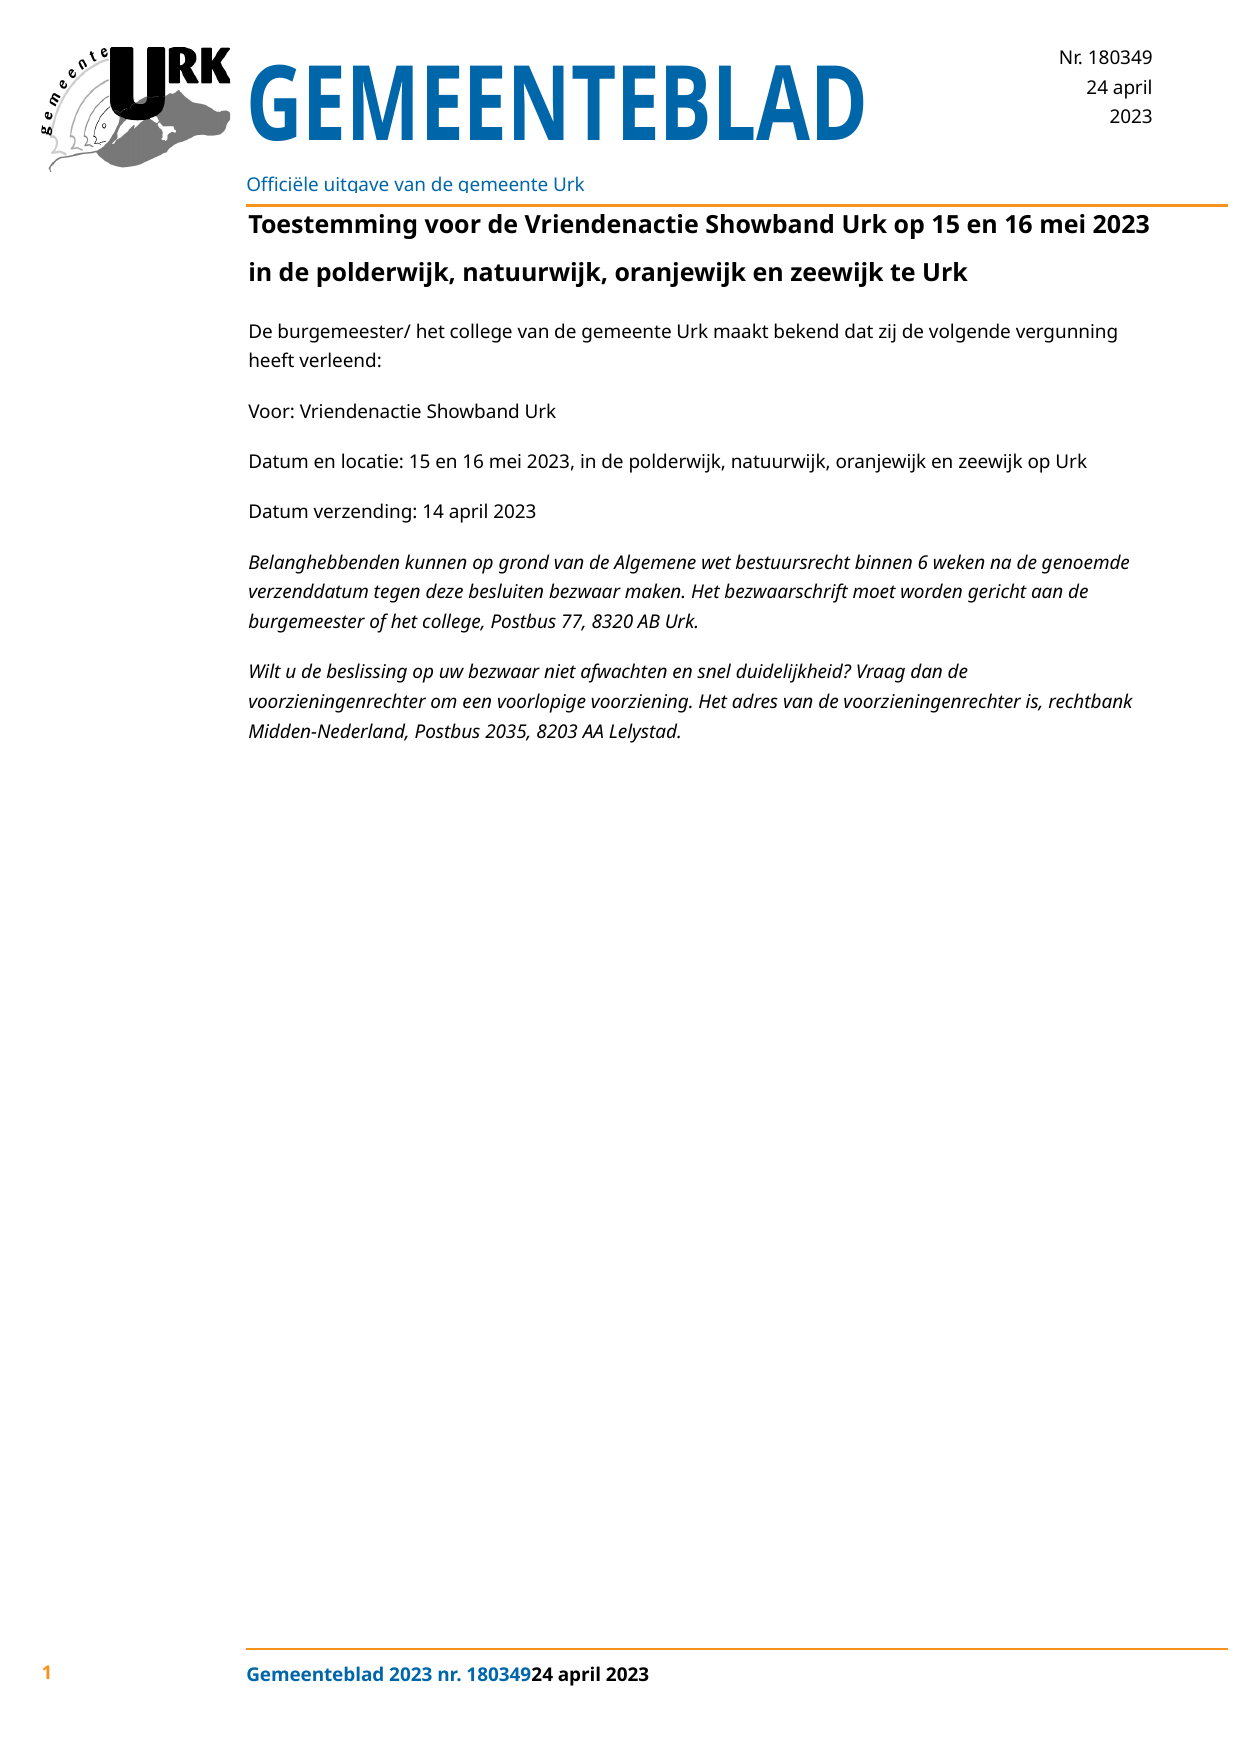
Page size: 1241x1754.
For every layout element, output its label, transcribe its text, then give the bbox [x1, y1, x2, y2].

text Wilt u de beslissing op uw bezwaar niet afwachten en snel duidelijkheid? Vraag dan de voorzieningenrechter om een voorlopige voorziening. Het adres van de voorzieningenrechter is, rechtbank Midden-Nederland, Postbus 2035, 8203 AA Lelystad. [248, 659, 1152, 744]
text Datum verzending: 14 april 2023 [248, 499, 1152, 524]
text Datum en locatie: 15 en 16 mei 2023, in de polderwijk, natuurwijk, oranjewijk en zeewijk op Urk [248, 448, 1152, 474]
text Toestemming voor de Vriendenactie Showband Urk op 15 en 16 mei 2023 in de polderwijk, natuurwijk, oranjewijk en zeewijk te Urk [248, 207, 1152, 288]
text Belanghebbenden kunnen op grond van de Algemene wet bestuursrecht binnen 6 weken na de genoemde verzenddatum tegen deze besluiten bezwaar maken. Het bezwaarschrift moet worden gericht aan de burgemeester of het college, Postbus 77, 8320 AB Urk. [248, 549, 1152, 634]
text De burgemeester/ het college van de gemeente Urk maakt bekend dat zij de volgende vergunning heeft verleend: [248, 318, 1152, 373]
text Voor: Vriendenactie Showband Urk [248, 398, 1152, 424]
picture [41, 47, 231, 172]
